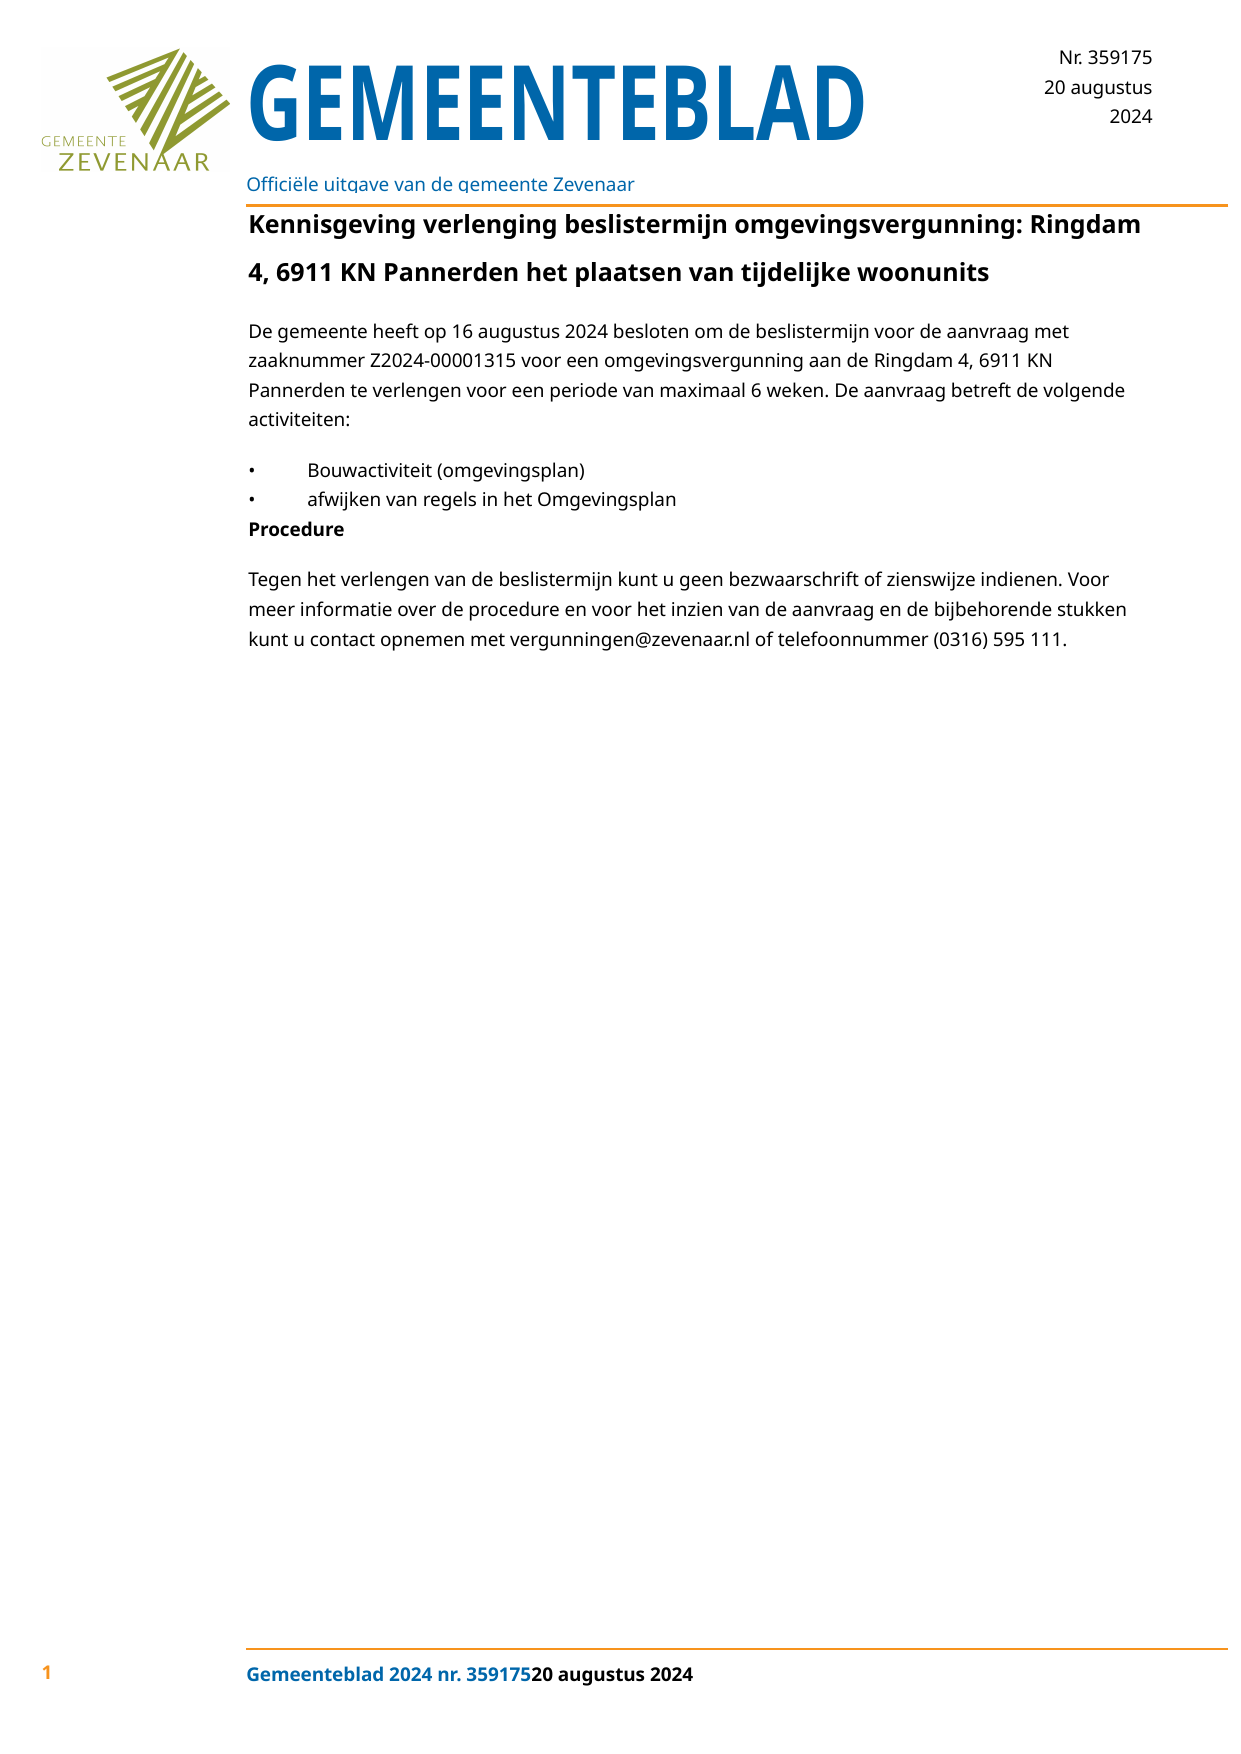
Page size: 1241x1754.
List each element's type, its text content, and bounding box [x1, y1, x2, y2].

list Bouwactiviteit (omgevingsplan) [248, 457, 1152, 483]
text Procedure [248, 516, 1152, 542]
list afwijken van regels in het Omgevingsplan [248, 487, 1152, 512]
text Kennisgeving verlenging beslistermijn omgevingsvergunning: Ringdam 4, 6911 KN Pannerden het plaatsen van tijdelijke woonunits [248, 207, 1152, 288]
text De gemeente heeft op 16 augustus 2024 besloten om de beslistermijn voor de aanvraag met zaaknummer Z2024-00001315 voor een omgevingsvergunning aan de Ringdam 4, 6911 KN Pannerden te verlengen voor een periode van maximaal 6 weken. De aanvraag betreft de volgende activiteiten: [248, 318, 1152, 432]
text Tegen het verlengen van de beslistermijn kunt u geen bezwaarschrift of zienswijze indienen. Voor meer informatie over de procedure en voor het inzien van de aanvraag en de bijbehorende stukken kunt u contact opnemen met vergunningen@zevenaar.nl of telefoonnummer (0316) 595 111. [248, 567, 1152, 652]
picture [41, 47, 231, 172]
